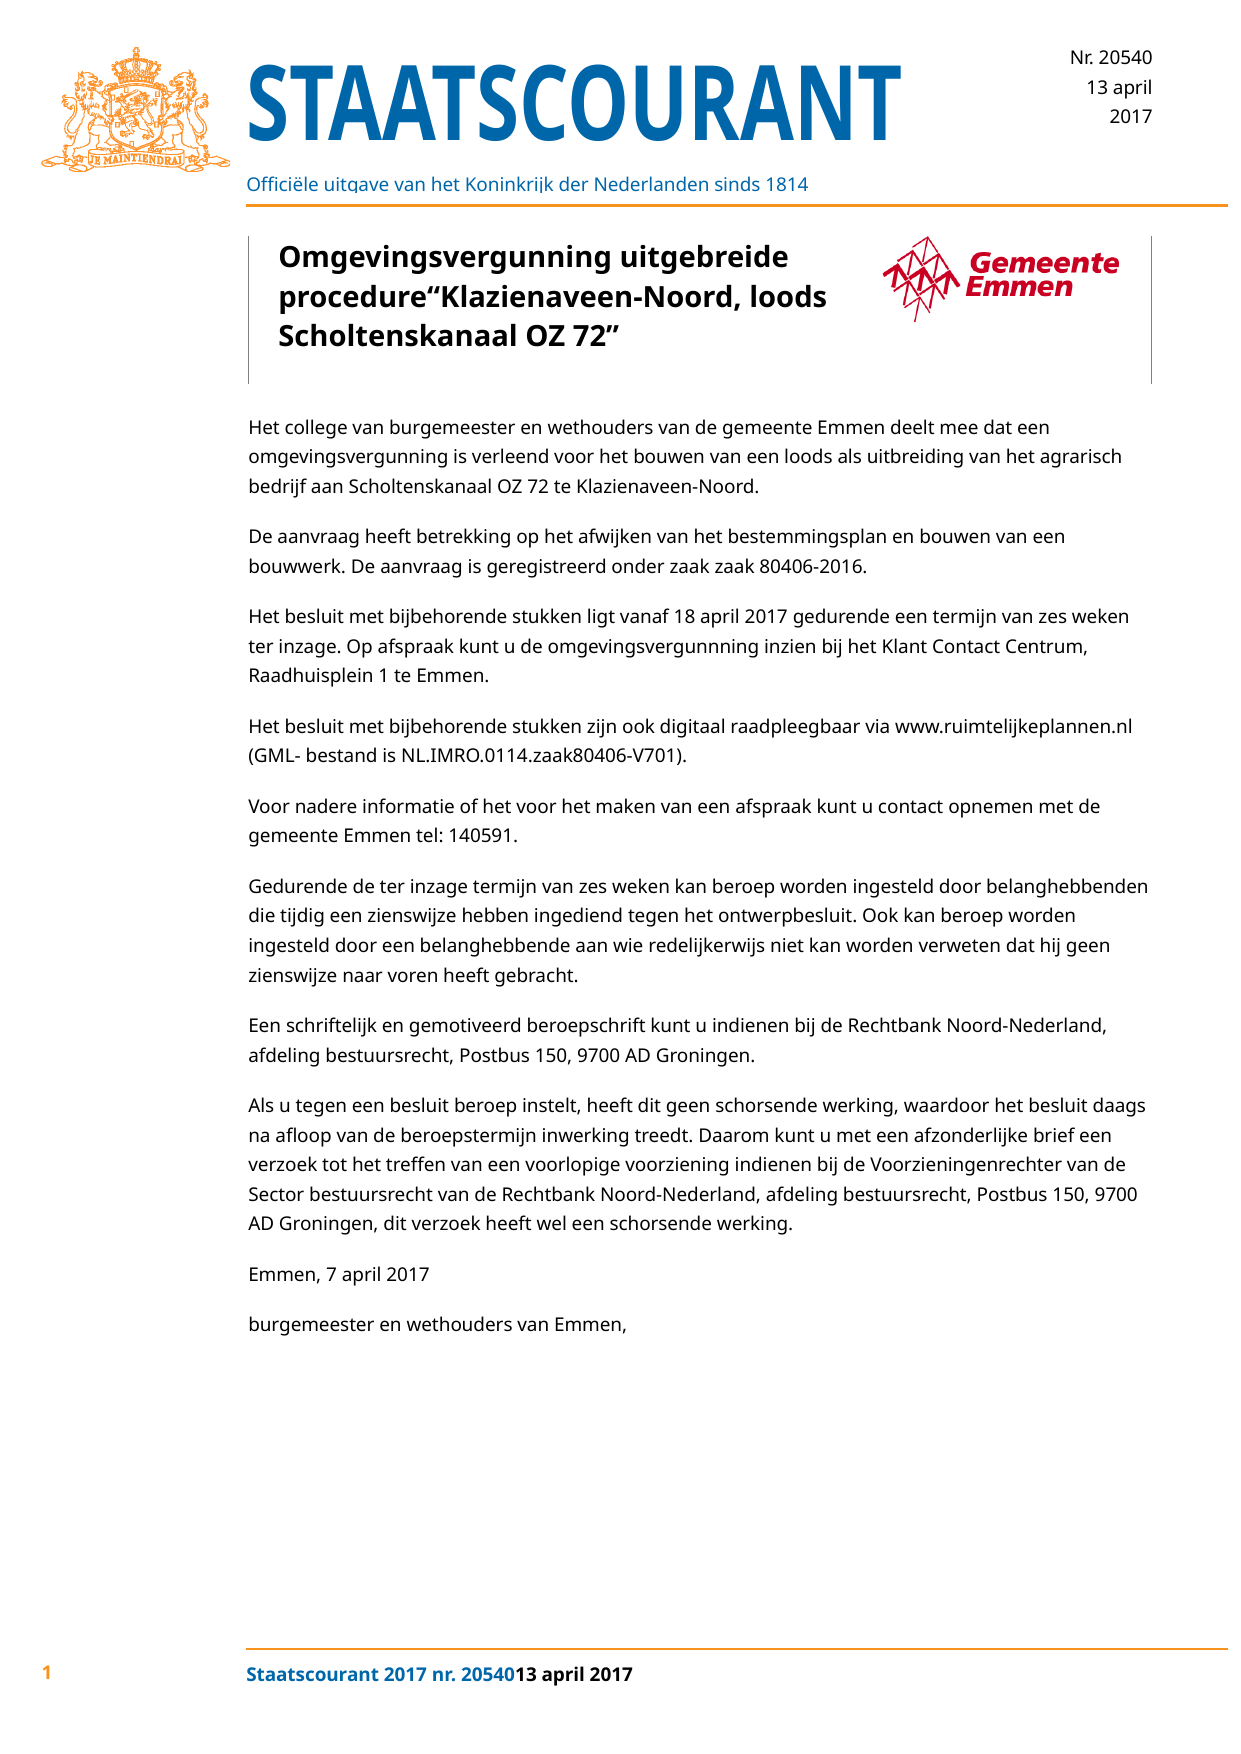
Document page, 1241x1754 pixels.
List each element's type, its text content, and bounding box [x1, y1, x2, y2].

text Het college van burgemeester en wethouders van de gemeente Emmen deelt mee dat een omgevingsvergunning is verleend voor het bouwen van een loods als uitbreiding van het agrarisch bedrijf aan Scholtenskanaal OZ 72 te Klazienaveen-Noord. [248, 414, 1152, 499]
text Het besluit met bijbehorende stukken ligt vanaf 18 april 2017 gedurende een termijn van zes weken ter inzage. Op afspraak kunt u de omgevingsvergunnning inzien bij het Klant Contact Centrum, Raadhuisplein 1 te Emmen. [248, 603, 1152, 688]
picture [882, 236, 1119, 322]
text De aanvraag heeft betrekking op het afwijken van het bestemmingsplan en bouwen van een bouwwerk. De aanvraag is geregistreerd onder zaak zaak 80406-2016. [248, 523, 1152, 579]
table_header [850, 236, 1151, 384]
text burgemeester en wethouders van Emmen, [248, 1311, 1152, 1337]
text Voor nadere informatie of het voor het maken van een afspraak kunt u contact opnemen met de gemeente Emmen tel: 140591. [248, 793, 1152, 848]
text Gedurende de ter inzage termijn van zes weken kan beroep worden ingesteld door belanghebbenden die tijdig een zienswijze hebben ingediend tegen het ontwerpbesluit. Ook kan beroep worden ingesteld door een belanghebbende aan wie redelijkerwijs niet kan worden verweten dat hij geen zienswijze naar voren heeft gebracht. [248, 873, 1152, 988]
text Als u tegen een besluit beroep instelt, heeft dit geen schorsende werking, waardoor het besluit daags na afloop van de beroepstermijn inwerking treedt. Daarom kunt u met een afzonderlijke brief een verzoek tot het treffen van een voorlopige voorziening indienen bij de Voorzieningenrechter van de Sector bestuursrecht van de Rechtbank Noord-Nederland, afdeling bestuursrecht, Postbus 150, 9700 AD Groningen, dit verzoek heeft wel een schorsende werking. [248, 1092, 1152, 1236]
text Een schriftelijk en gemotiveerd beroepschrift kunt u indienen bij de Rechtbank Noord-Nederland, afdeling bestuursrecht, Postbus 150, 9700 AD Groningen. [248, 1012, 1152, 1068]
picture [41, 47, 231, 172]
table_header Omgevingsvergunning uitgebreide procedure“Klazienaveen-Noord, loods Scholtenskanaal OZ 72” [249, 236, 850, 384]
text Emmen, 7 april 2017 [248, 1261, 1152, 1287]
text Het besluit met bijbehorende stukken zijn ook digitaal raadpleegbaar via www.ruimtelijkeplannen.nl (GML- bestand is NL.IMRO.0114.zaak80406-V701). [248, 713, 1152, 768]
